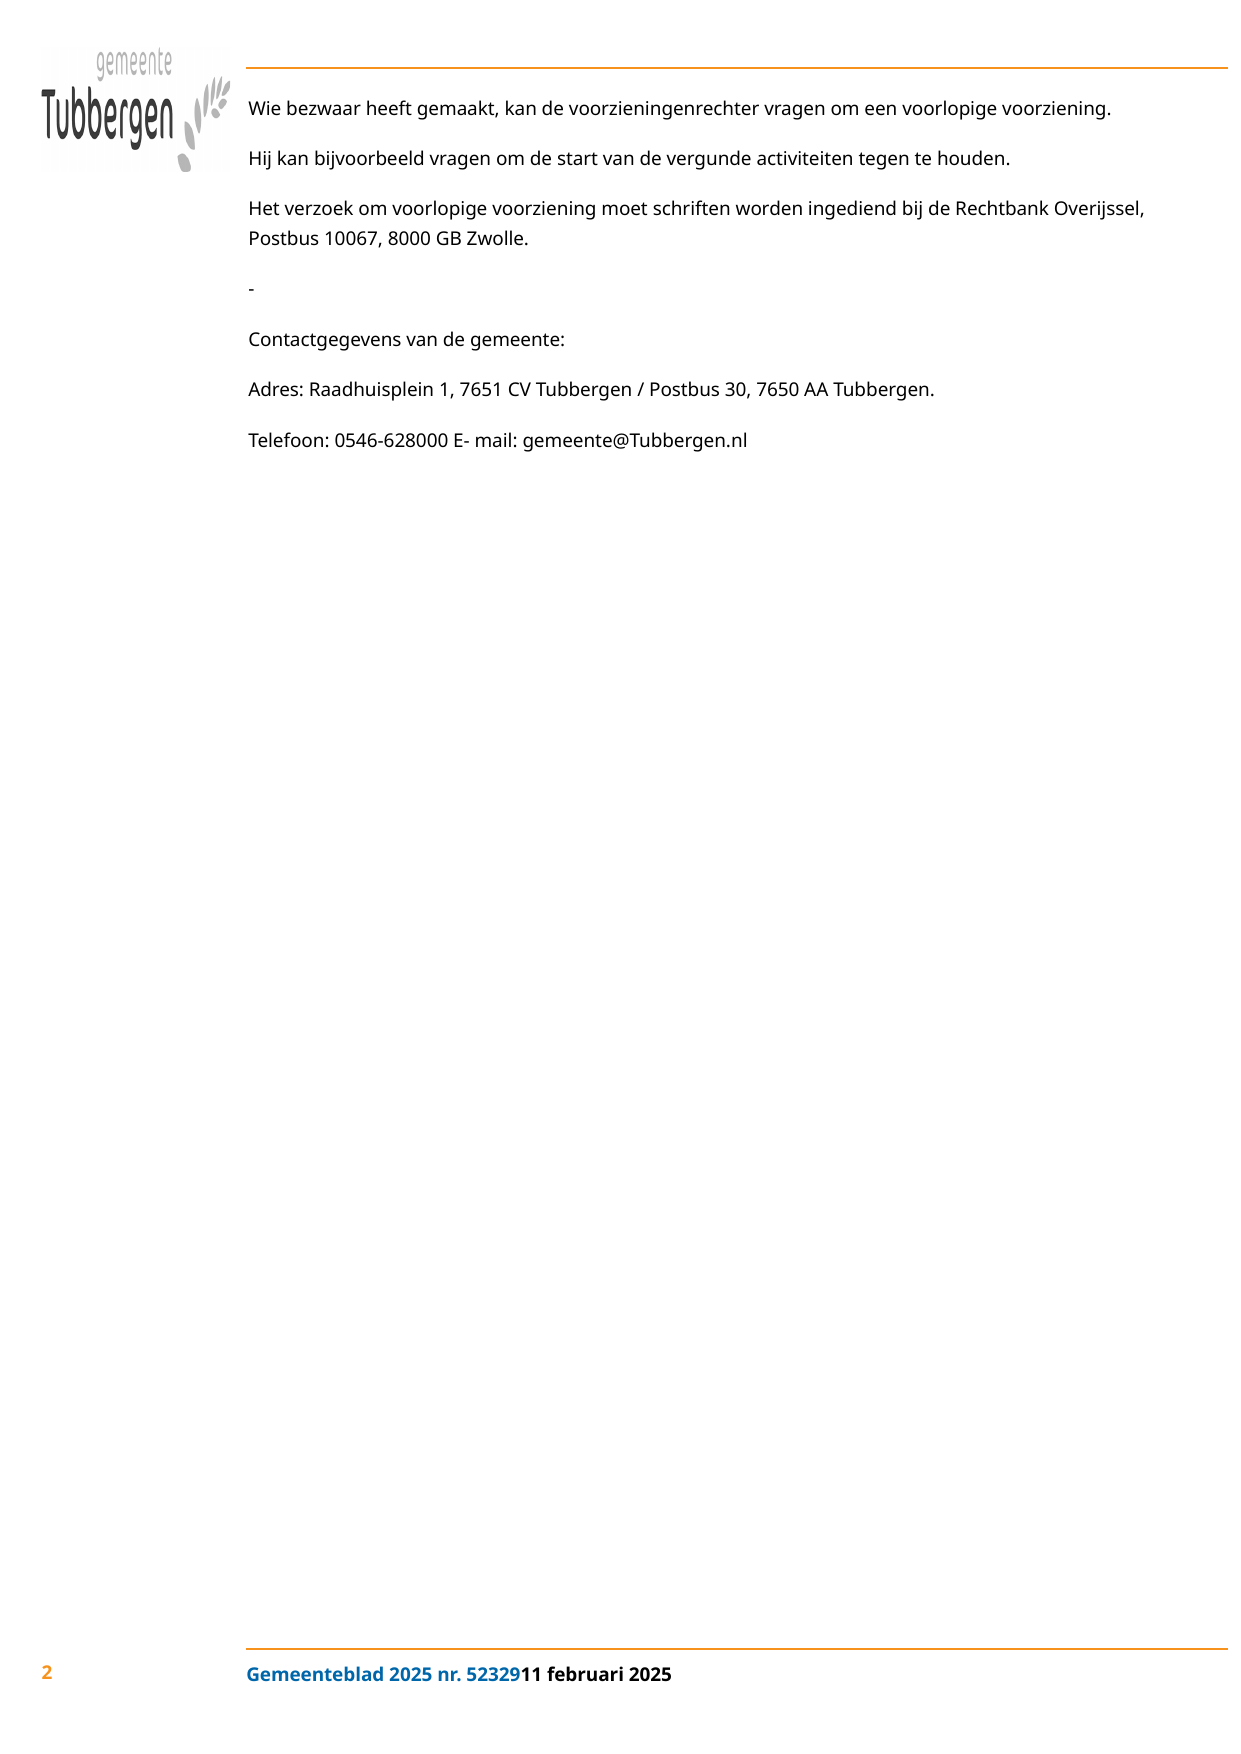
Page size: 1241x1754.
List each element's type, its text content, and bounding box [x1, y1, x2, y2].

text Contactgegevens van de gemeente: [248, 326, 1152, 352]
text Adres: Raadhuisplein 1, 7651 CV Tubbergen / Postbus 30, 7650 AA Tubbergen. [248, 376, 1152, 402]
picture [41, 47, 231, 172]
text Wie bezwaar heeft gemaakt, kan de voorzieningenrechter vragen om een voorlopige voorziening. [248, 95, 1152, 121]
text Het verzoek om voorlopige voorziening moet schriften worden ingediend bij de Rechtbank Overijssel, Postbus 10067, 8000 GB Zwolle. [248, 196, 1152, 251]
text Hij kan bijvoorbeeld vragen om de start van de vergunde activiteiten tegen te houden. [248, 145, 1152, 171]
text Telefoon: 0546-628000 E- mail: gemeente@Tubbergen.nl [248, 427, 1152, 453]
text - [248, 276, 1152, 301]
